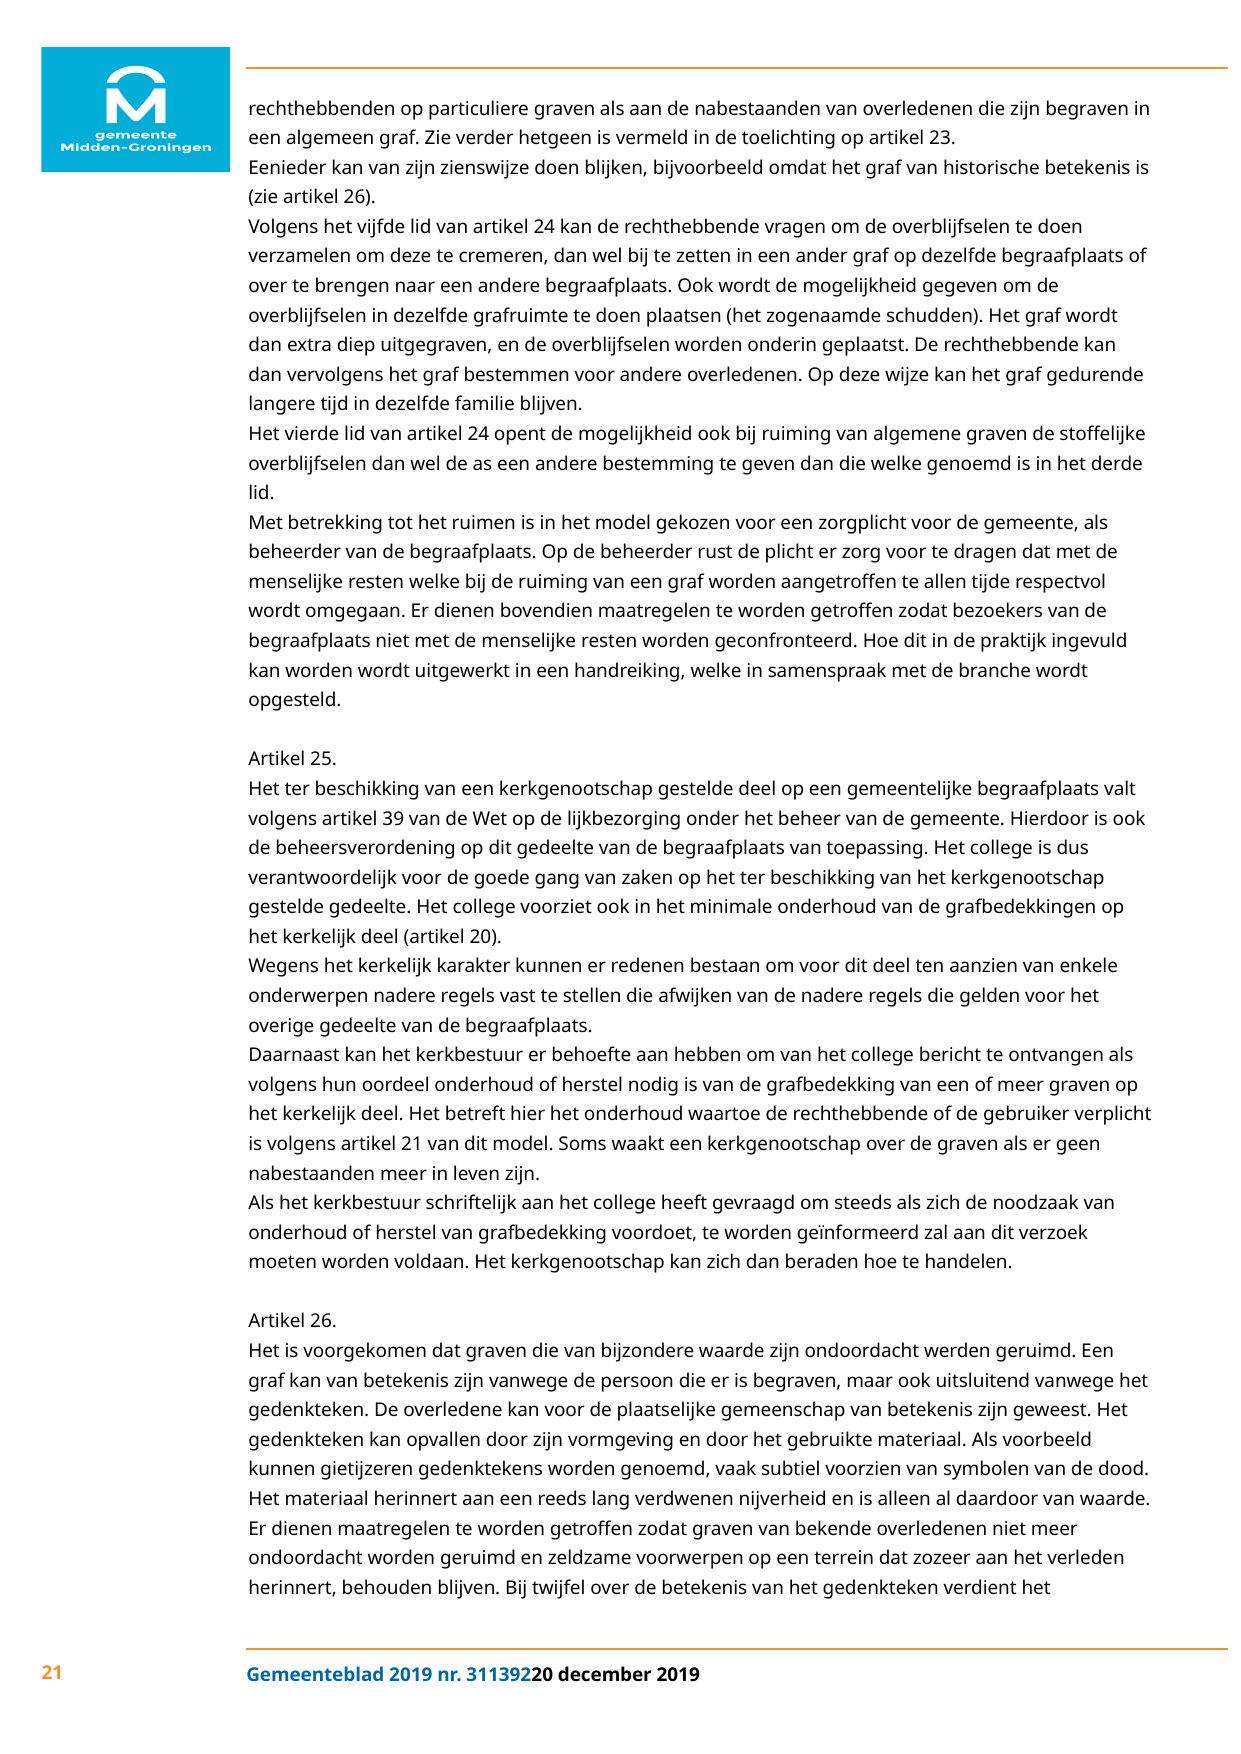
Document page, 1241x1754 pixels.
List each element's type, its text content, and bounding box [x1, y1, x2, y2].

text Wegens het kerkelijk karakter kunnen er redenen bestaan om voor dit deel ten aanzien van enkele onderwerpen nadere regels vast te stellen die afwijken van de nadere regels die gelden voor het overige gedeelte van de begraafplaats. [248, 953, 1152, 1038]
picture [107, 89, 165, 122]
text Het vierde lid van artikel 24 opent de mogelijkheid ook bij ruiming van algemene graven de stoffelijke overblijfselen dan wel de as een andere bestemming te geven dan die welke genoemd is in het derde lid. [248, 420, 1152, 505]
text Eenieder kan van zijn zienswijze doen blijken, bijvoorbeeld omdat het graf van historische betekenis is (zie artikel 26). [248, 154, 1152, 209]
picture [108, 66, 164, 82]
text Met betrekking tot het ruimen is in het model gekozen voor een zorgplicht voor de gemeente, als beheerder van de begraafplaats. Op de beheerder rust de plicht er zorg voor te dragen dat met de menselijke resten welke bij de ruiming van een graf worden aangetroffen te allen tijde respectvol wordt omgegaan. Er dienen bovendien maatregelen te worden getroffen zodat bezoekers van de begraafplaats niet met de menselijke resten worden geconfronteerd. Hoe dit in de praktijk ingevuld kan worden wordt uitgewerkt in een handreiking, welke in samenspraak met de branche wordt opgesteld. [248, 509, 1152, 712]
text Daarnaast kan het kerkbestuur er behoefte aan hebben om van het college bericht te ontvangen als volgens hun oordeel onderhoud of herstel nodig is van de grafbedekking van een of meer graven op het kerkelijk deel. Het betreft hier het onderhoud waartoe de rechthebbende of de gebruiker verplicht is volgens artikel 21 van dit model. Soms waakt een kerkgenootschap over de graven als er geen nabestaanden meer in leven zijn. [248, 1041, 1152, 1186]
text Artikel 26. [248, 1308, 1152, 1333]
text Het is voorgekomen dat graven die van bijzondere waarde zijn ondoordacht werden geruimd. Een graf kan van betekenis zijn vanwege de persoon die er is begraven, maar ook uitsluitend vanwege het gedenkteken. De overledene kan voor de plaatselijke gemeenschap van betekenis zijn geweest. Het gedenkteken kan opvallen door zijn vormgeving en door het gebruikte materiaal. Als voorbeeld kunnen gietijzeren gedenktekens worden genoemd, vaak subtiel voorzien van symbolen van de dood. Het materiaal herinnert aan een reeds lang verdwenen nijverheid en is alleen al daardoor van waarde. Er dienen maatregelen te worden getroffen zodat graven van bekende overledenen niet meer ondoordacht worden geruimd en zeldzame voorwerpen op een terrein dat zozeer aan het verleden herinnert, behouden blijven. Bij twijfel over de betekenis van het gedenkteken verdient het [248, 1337, 1152, 1600]
text rechthebbenden op particuliere graven als aan de nabestaanden van overledenen die zijn begraven in een algemeen graf. Zie verder hetgeen is vermeld in de toelichting op artikel 23. [248, 95, 1152, 150]
text Volgens het vijfde lid van artikel 24 kan de rechthebbende vragen om de overblijfselen te doen verzamelen om deze te cremeren, dan wel bij te zetten in een ander graf op dezelfde begraafplaats of over te brengen naar een andere begraafplaats. Ook wordt de mogelijkheid gegeven om de overblijfselen in dezelfde grafruimte te doen plaatsen (het zogenaamde schudden). Het graf wordt dan extra diep uitgegraven, en de overblijfselen worden onderin geplaatst. De rechthebbende kan dan vervolgens het graf bestemmen voor andere overledenen. Op deze wijze kan het graf gedurende langere tijd in dezelfde familie blijven. [248, 213, 1152, 416]
text Artikel 25. [248, 746, 1152, 771]
picture [184, 146, 190, 153]
text Het ter beschikking van een kerkgenootschap gestelde deel op een gemeentelijke begraafplaats valt volgens artikel 39 van de Wet op de lijkbezorging onder het beheer van de gemeente. Hierdoor is ook de beheersverordening op dit gedeelte van de begraafplaats van toepassing. Het college is dus verantwoordelijk voor de goede gang van zaken op het ter beschikking van het kerkgenootschap gestelde gedeelte. Het college voorziet ook in het minimale onderhoud van de grafbedekkingen op het kerkelijk deel (artikel 20). [248, 775, 1152, 949]
text Als het kerkbestuur schriftelijk aan het college heeft gevraagd om steeds als zich de noodzaak van onderhoud of herstel van grafbedekking voordoet, te worden geïnformeerd zal aan dit verzoek moeten worden voldaan. Het kerkgenootschap kan zich dan beraden hoe te handelen. [248, 1189, 1152, 1274]
